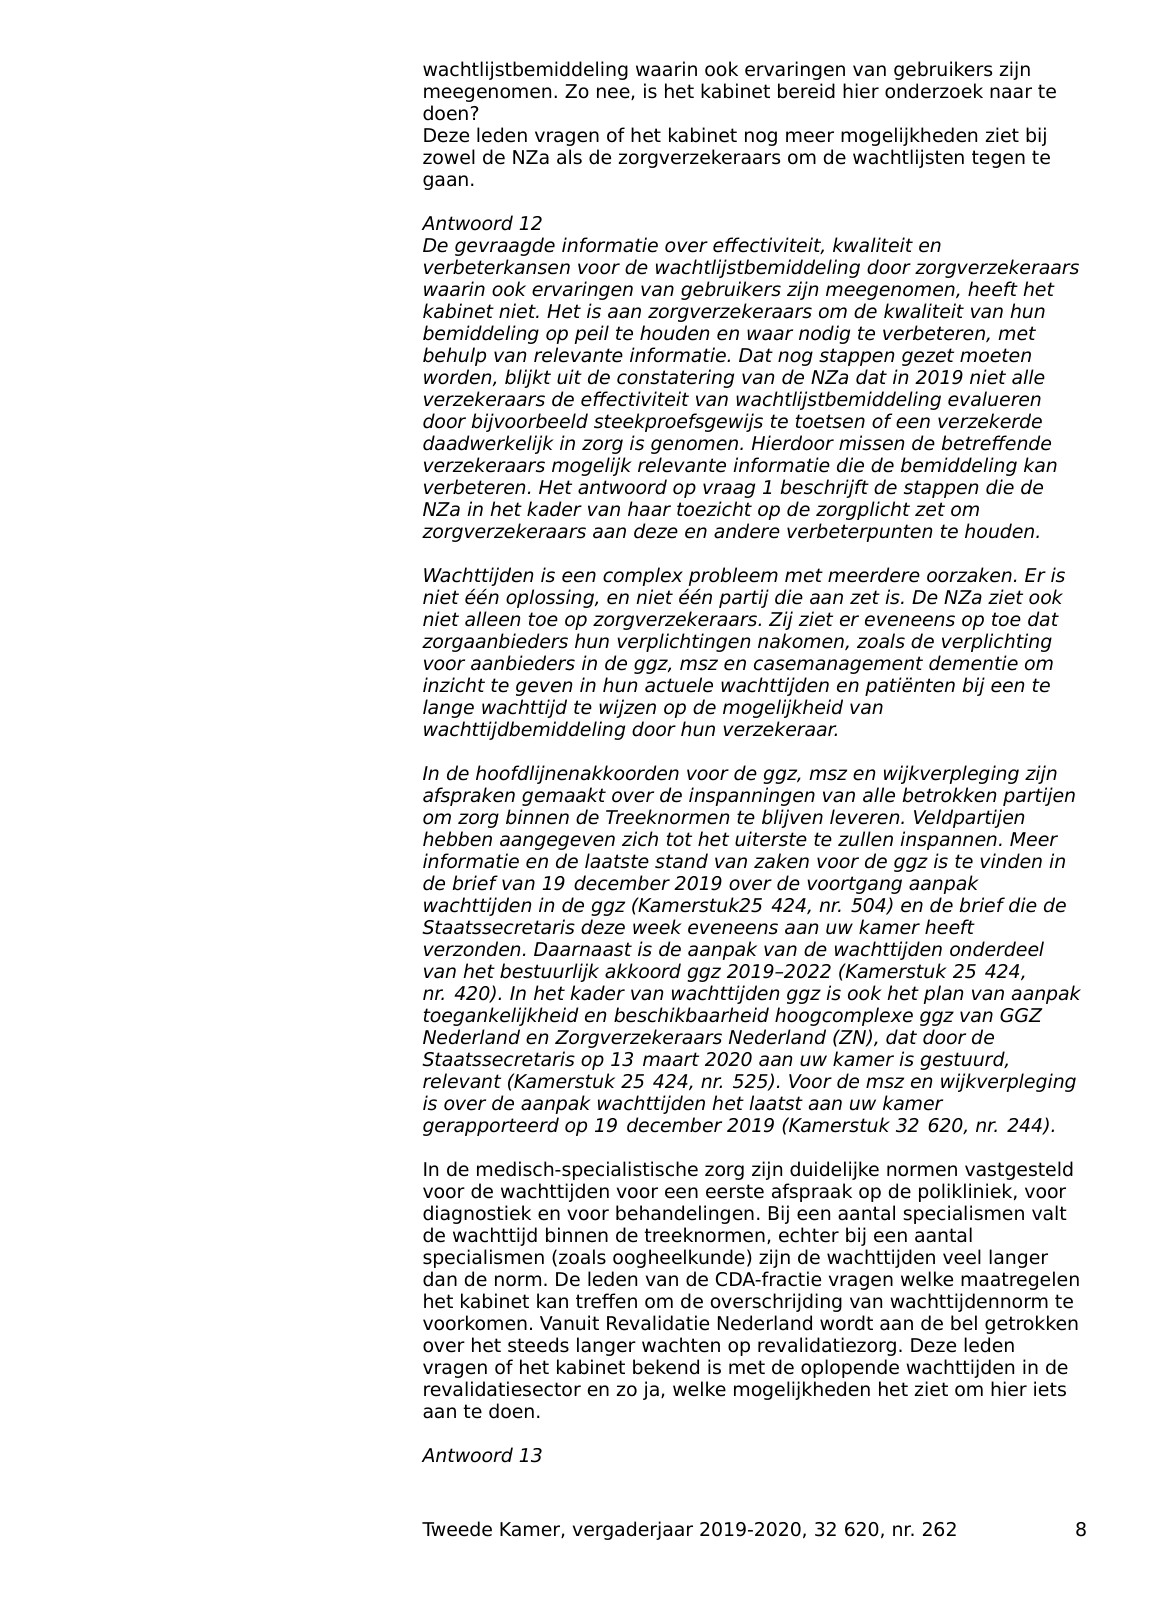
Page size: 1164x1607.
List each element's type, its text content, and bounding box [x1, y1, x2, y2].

text In de medisch-specialistische zorg zijn duidelijke normen vastgesteld voor de wachttijden voor een eerste afspraak op de polikliniek, voor diagnostiek en voor behandelingen. Bij een aantal specialismen valt de wachttijd binnen de treeknormen, echter bij een aantal specialismen (zoals oogheelkunde) zijn de wachttijden veel langer dan de norm. De leden van de CDA-fractie vragen welke maatregelen het kabinet kan treffen om de overschrijding van wachttijdennorm te voorkomen. Vanuit Revalidatie Nederland wordt aan de bel getrokken over het steeds langer wachten op revalidatiezorg. Deze leden vragen of het kabinet bekend is met de oplopende wachttijden in de revalidatiesector en zo ja, welke mogelijkheden het ziet om hier iets aan te doen. [422, 1159, 1087, 1423]
text Deze leden vragen of het kabinet nog meer mogelijkheden ziet bij zowel de NZa als de zorgverzekeraars om de wachtlijsten tegen te gaan. [422, 125, 1087, 191]
text De gevraagde informatie over effectiviteit, kwaliteit en verbeterkansen voor de wachtlijstbemiddeling door zorgverzekeraars waarin ook ervaringen van gebruikers zijn meegenomen, heeft het kabinet niet. Het is aan zorgverzekeraars om de kwaliteit van hun bemiddeling op peil te houden en waar nodig te verbeteren, met behulp van relevante informatie. Dat nog stappen gezet moeten worden, blijkt uit de constatering van de NZa dat in 2019 niet alle verzekeraars de effectiviteit van wachtlijstbemiddeling evalueren door bijvoorbeeld steekproefsgewijs te toetsen of een verzekerde daadwerkelijk in zorg is genomen. Hierdoor missen de betreffende verzekeraars mogelijk relevante informatie die de bemiddeling kan verbeteren. Het antwoord op vraag 1 beschrijft de stappen die de NZa in het kader van haar toezicht op de zorgplicht zet om zorgverzekeraars aan deze en andere verbeterpunten te houden. [422, 235, 1087, 543]
text Antwoord 13 [422, 1445, 1087, 1467]
text In de hoofdlijnenakkoorden voor de ggz, msz en wijkverpleging zijn afspraken gemaakt over de inspanningen van alle betrokken partijen om zorg binnen de Treeknormen te blijven leveren. Veldpartijen hebben aangegeven zich tot het uiterste te zullen inspannen. Meer informatie en de laatste stand van zaken voor de ggz is te vinden in de brief van 19 december 2019 over de voortgang aanpak wachttijden in de ggz (Kamerstuk25 424, nr. 504) en de brief die de Staatssecretaris deze week eveneens aan uw kamer heeft verzonden. Daarnaast is de aanpak van de wachttijden onderdeel van het bestuurlijk akkoord ggz 2019–2022 (Kamerstuk 25 424, nr. 420). In het kader van wachttijden ggz is ook het plan van aanpak toegankelijkheid en beschikbaarheid hoogcomplexe ggz van GGZ Nederland en Zorgverzekeraars Nederland (ZN), dat door de Staatssecretaris op 13 maart 2020 aan uw kamer is gestuurd, relevant (Kamerstuk 25 424, nr. 525). Voor de msz en wijkverpleging is over de aanpak wachttijden het laatst aan uw kamer gerapporteerd op 19 december 2019 (Kamerstuk 32 620, nr. 244). [422, 763, 1087, 1137]
text wachtlijstbemiddeling waarin ook ervaringen van gebruikers zijn meegenomen. Zo nee, is het kabinet bereid hier onderzoek naar te doen? [422, 59, 1087, 125]
text Wachttijden is een complex probleem met meerdere oorzaken. Er is niet één oplossing, en niet één partij die aan zet is. De NZa ziet ook niet alleen toe op zorgverzekeraars. Zij ziet er eveneens op toe dat zorgaanbieders hun verplichtingen nakomen, zoals de verplichting voor aanbieders in de ggz, msz en casemanagement dementie om inzicht te geven in hun actuele wachttijden en patiënten bij een te lange wachttijd te wijzen op de mogelijkheid van wachttijdbemiddeling door hun verzekeraar. [422, 565, 1087, 741]
text Antwoord 12 [422, 213, 1087, 235]
